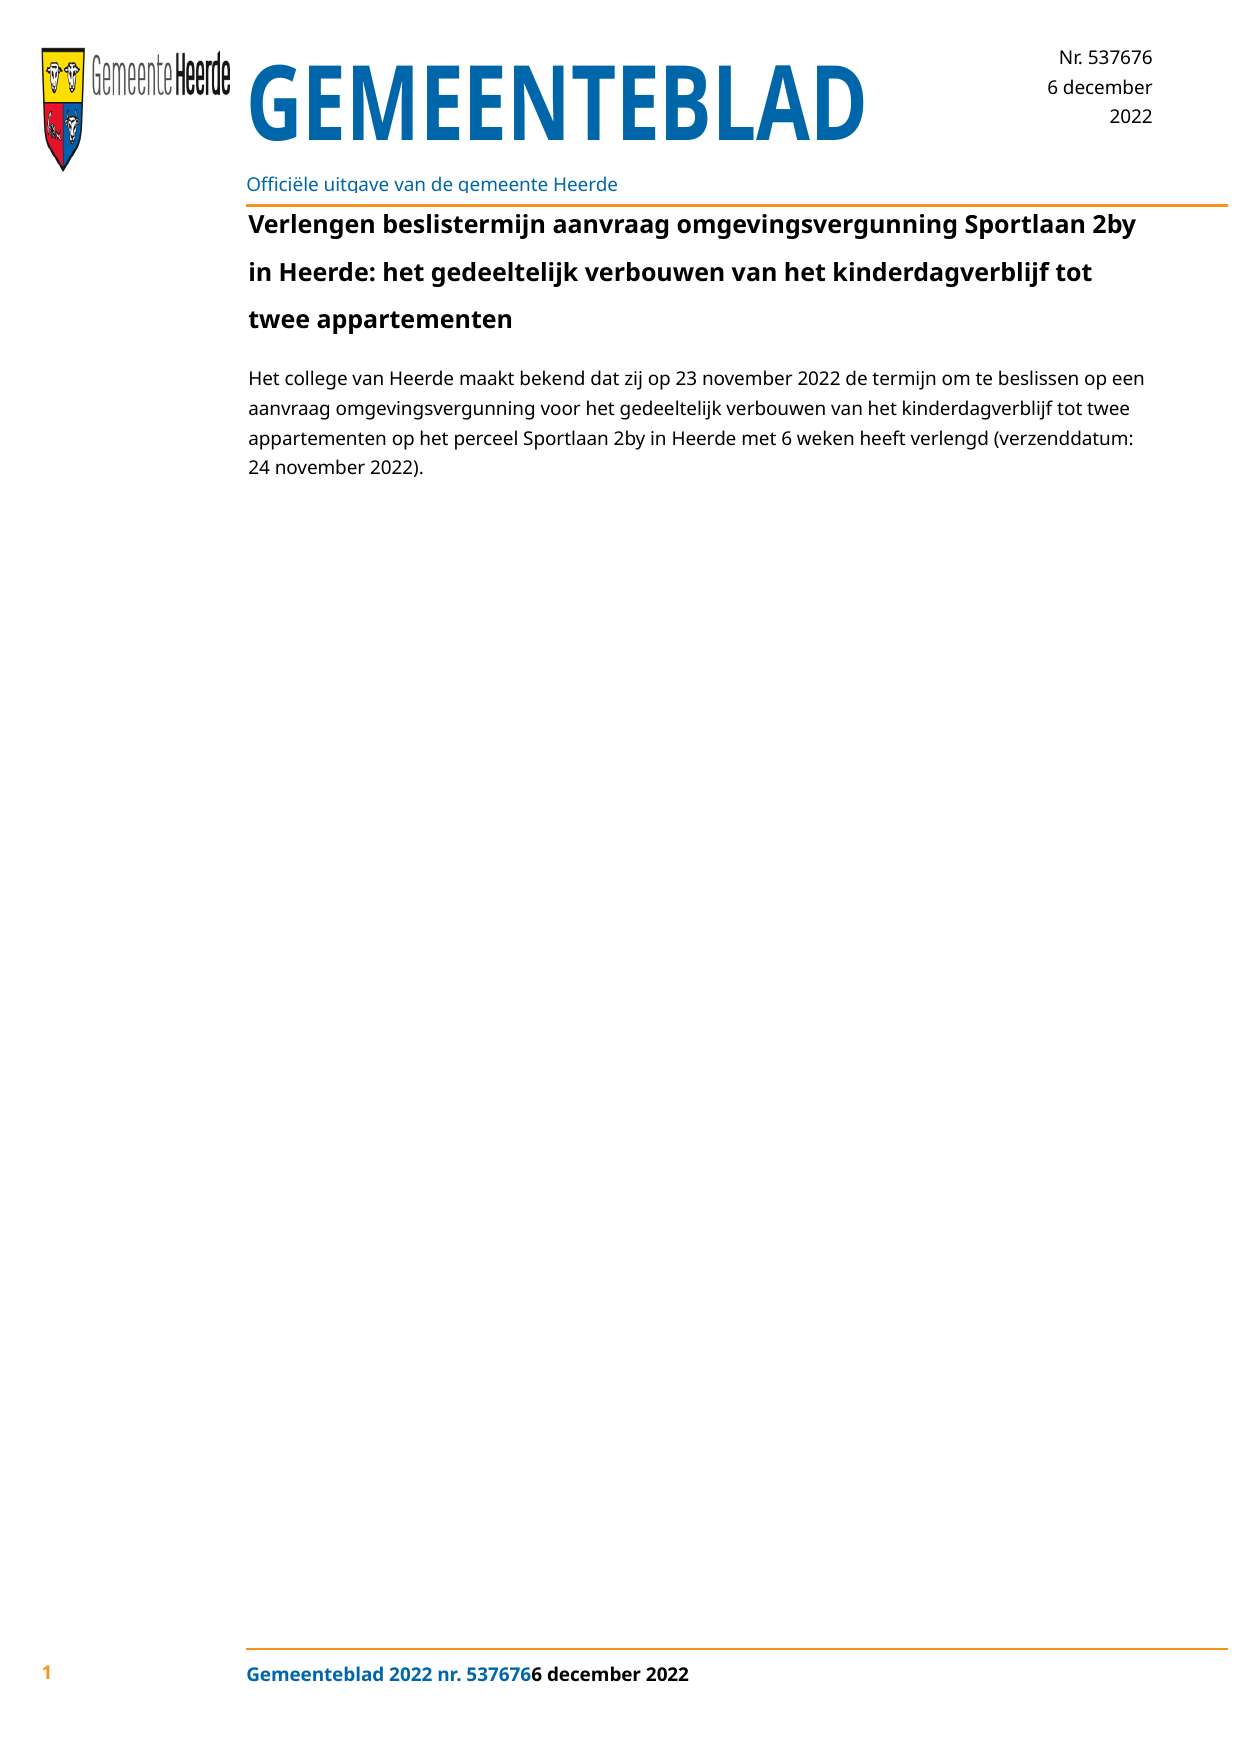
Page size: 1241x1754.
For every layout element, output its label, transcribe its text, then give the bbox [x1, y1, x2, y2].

text Verlengen beslistermijn aanvraag omgevingsvergunning Sportlaan 2by in Heerde: het gedeeltelijk verbouwen van het kinderdagverblijf tot twee appartementen [248, 207, 1152, 336]
text Het college van Heerde maakt bekend dat zij op 23 november 2022 de termijn om te beslissen op een aanvraag omgevingsvergunning voor het gedeeltelijk verbouwen van het kinderdagverblijf tot twee appartementen op het perceel Sportlaan 2by in Heerde met 6 weken heeft verlengd (verzenddatum: 24 november 2022). [248, 366, 1152, 480]
picture [41, 47, 231, 172]
